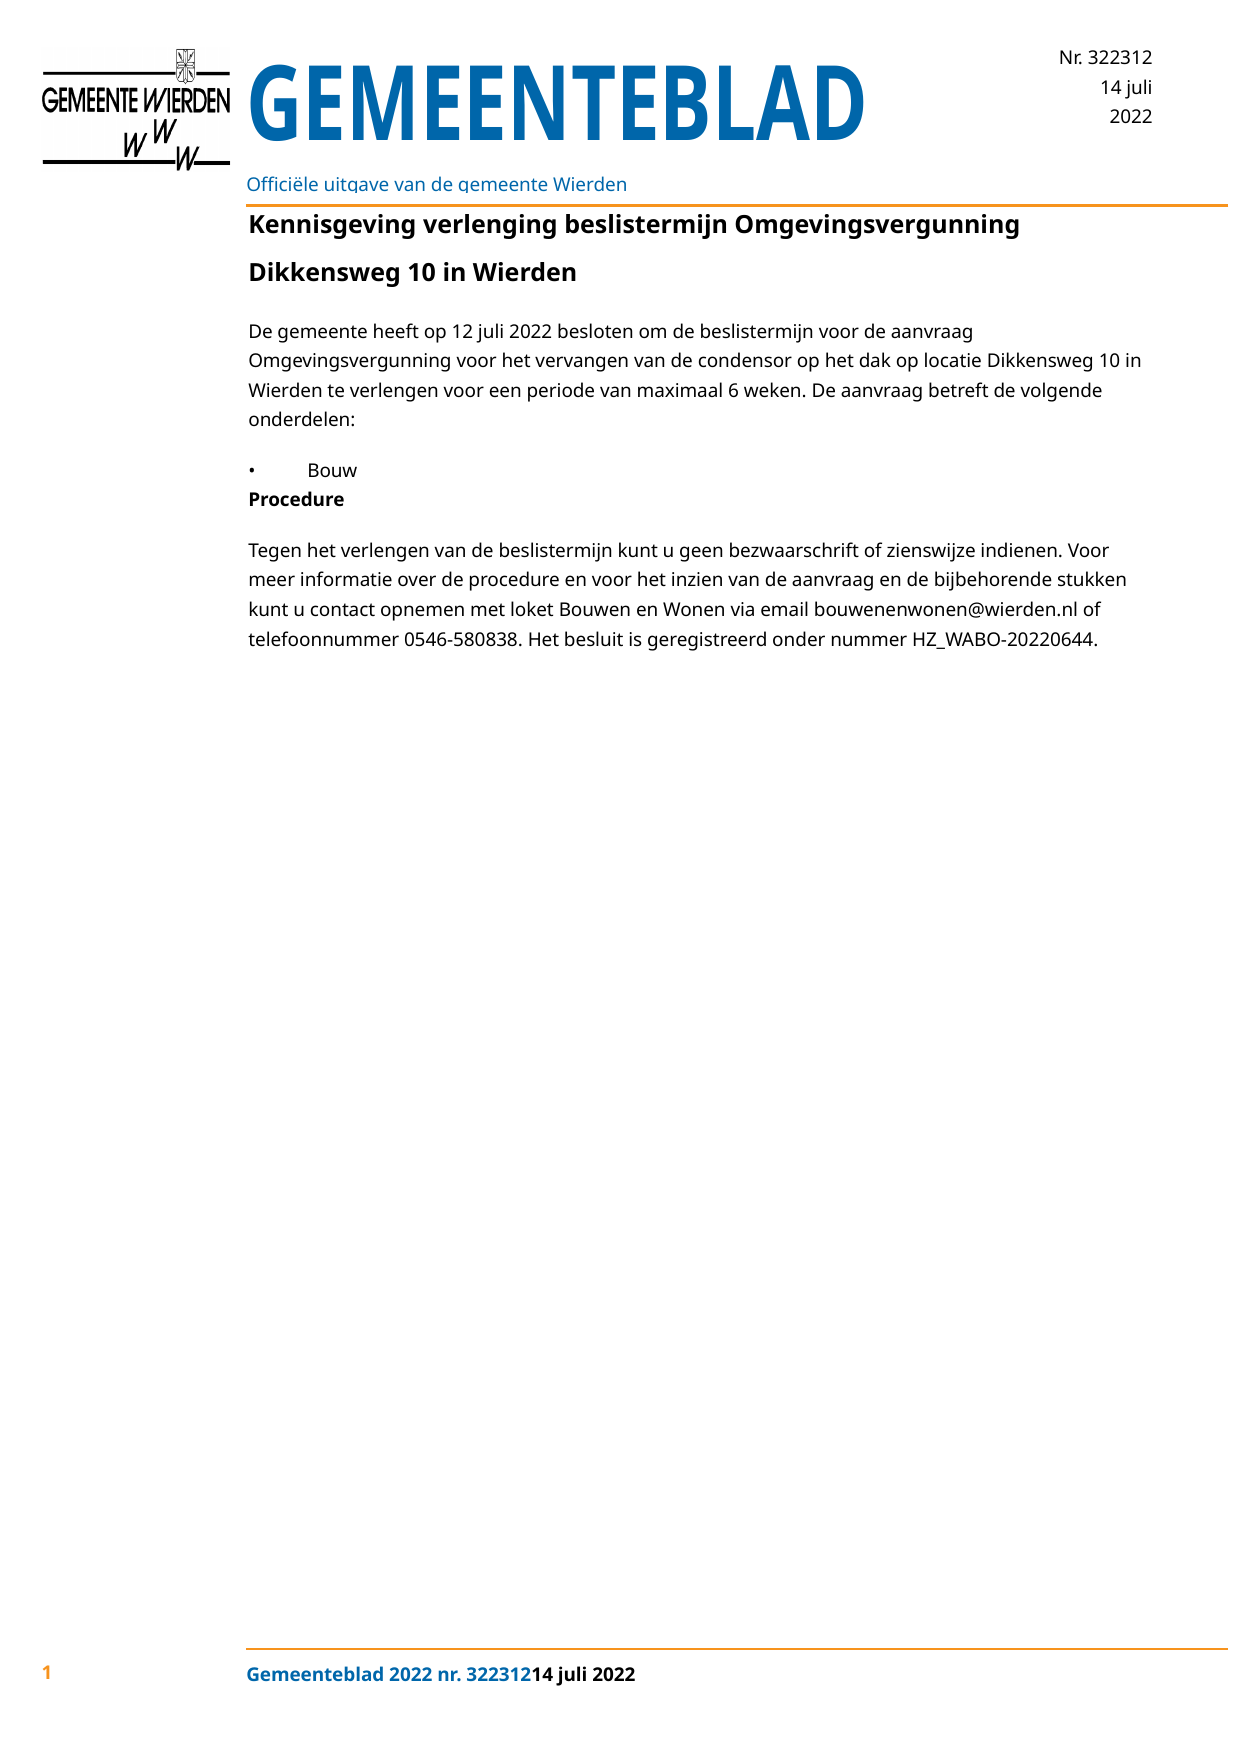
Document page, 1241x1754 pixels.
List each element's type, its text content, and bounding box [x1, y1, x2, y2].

text Procedure [248, 487, 1152, 512]
picture [41, 47, 231, 172]
text Tegen het verlengen van de beslistermijn kunt u geen bezwaarschrift of zienswijze indienen. Voor meer informatie over de procedure en voor het inzien van de aanvraag en de bijbehorende stukken kunt u contact opnemen met loket Bouwen en Wonen via email bouwenenwonen@wierden.nl of telefoonnummer 0546-580838. Het besluit is geregistreerd onder nummer HZ_WABO-20220644. [248, 537, 1152, 652]
text Kennisgeving verlenging beslistermijn Omgevingsvergunning Dikkensweg 10 in Wierden [248, 207, 1152, 288]
list Bouw [248, 457, 1152, 483]
text De gemeente heeft op 12 juli 2022 besloten om de beslistermijn voor de aanvraag Omgevingsvergunning voor het vervangen van de condensor op het dak op locatie Dikkensweg 10 in Wierden te verlengen voor een periode van maximaal 6 weken. De aanvraag betreft de volgende onderdelen: [248, 318, 1152, 432]
